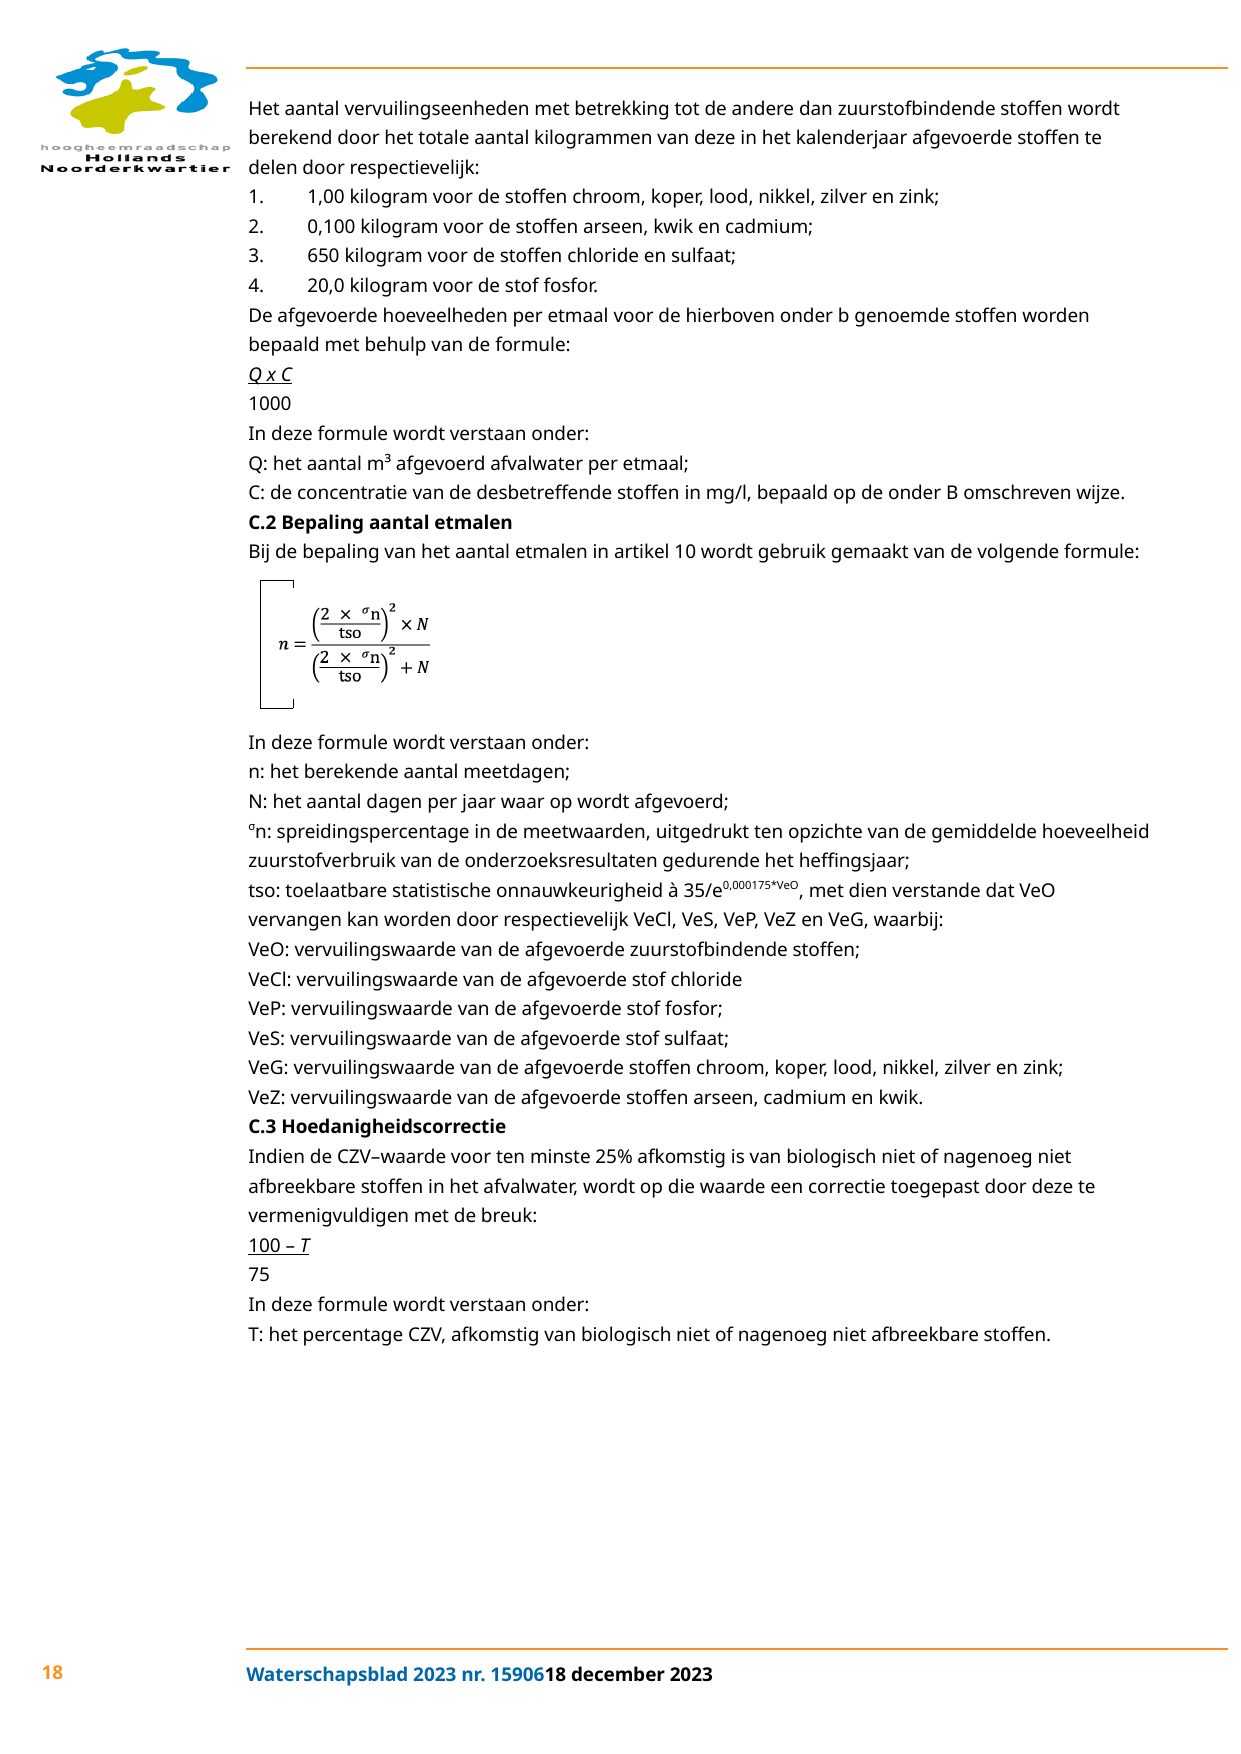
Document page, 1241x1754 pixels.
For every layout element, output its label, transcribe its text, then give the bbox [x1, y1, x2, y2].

text C.2 Bepaling aantal etmalen [248, 509, 1152, 535]
text In deze formule wordt verstaan onder: [248, 1291, 1152, 1317]
text n: het berekende aantal meetdagen; [248, 759, 1152, 784]
text 75 [248, 1262, 1152, 1287]
list 1,00 kilogram voor de stoffen chroom, koper, lood, nikkel, zilver en zink; [248, 183, 1152, 209]
text VeO: vervuilingswaarde van de afgevoerde zuurstofbindende stoffen; [248, 936, 1152, 962]
text 100 – T [248, 1232, 1152, 1258]
text tso: toelaatbare statistische onnauwkeurigheid à 35/e0,000175*VeO, met dien verstande dat VeO vervangen kan worden door respectievelijk VeCl, VeS, VeP, VeZ en VeG, waarbij: [248, 877, 1152, 932]
text In deze formule wordt verstaan onder: [248, 420, 1152, 446]
text Bij de bepaling van het aantal etmalen in artikel 10 wordt gebruik gemaakt van de volgende formule: [248, 538, 1152, 564]
list 0,100 kilogram voor de stoffen arseen, kwik en cadmium; [248, 213, 1152, 239]
picture [268, 588, 447, 699]
picture [41, 47, 231, 172]
text Het aantal vervuilingseenheden met betrekking tot de andere dan zuurstofbindende stoffen wordt berekend door het totale aantal kilogrammen van deze in het kalenderjaar afgevoerde stoffen te delen door respectievelijk: [248, 95, 1152, 180]
text VeG: vervuilingswaarde van de afgevoerde stoffen chroom, koper, lood, nikkel, zilver en zink; [248, 1054, 1152, 1080]
text C: de concentratie van de desbetreffende stoffen in mg/l, bepaald op de onder B omschreven wijze. [248, 479, 1152, 505]
text Indien de CZV–waarde voor ten minste 25% afkomstig is van biologisch niet of nagenoeg niet afbreekbare stoffen in het afvalwater, wordt op die waarde een correctie toegepast door deze te vermenigvuldigen met de breuk: [248, 1143, 1152, 1228]
text Q: het aantal m³ afgevoerd afvalwater per etmaal; [248, 450, 1152, 476]
text VeCl: vervuilingswaarde van de afgevoerde stof chloride [248, 966, 1152, 991]
text T: het percentage CZV, afkomstig van biologisch niet of nagenoeg niet afbreekbare stoffen. [248, 1321, 1152, 1346]
text C.3 Hoedanigheidscorrectie [248, 1114, 1152, 1139]
text In deze formule wordt verstaan onder: [248, 729, 1152, 755]
text VeZ: vervuilingswaarde van de afgevoerde stoffen arseen, cadmium en kwik. [248, 1084, 1152, 1110]
text N: het aantal dagen per jaar waar op wordt afgevoerd; [248, 788, 1152, 814]
text VeP: vervuilingswaarde van de afgevoerde stof fosfor; [248, 995, 1152, 1021]
text De afgevoerde hoeveelheden per etmaal voor de hierboven onder b genoemde stoffen worden bepaald met behulp van de formule: [248, 302, 1152, 357]
text 1000 [248, 391, 1152, 416]
list 650 kilogram voor de stoffen chloride en sulfaat; [248, 243, 1152, 268]
list 20,0 kilogram voor de stof fosfor. [248, 272, 1152, 298]
text σn: spreidingspercentage in de meetwaarden, uitgedrukt ten opzichte van de gemiddelde hoeveelheid zuurstofverbruik van de onderzoeksresultaten gedurende het heffingsjaar; [248, 818, 1152, 873]
text VeS: vervuilingswaarde van de afgevoerde stof sulfaat; [248, 1025, 1152, 1051]
text Q x C [248, 361, 1152, 387]
